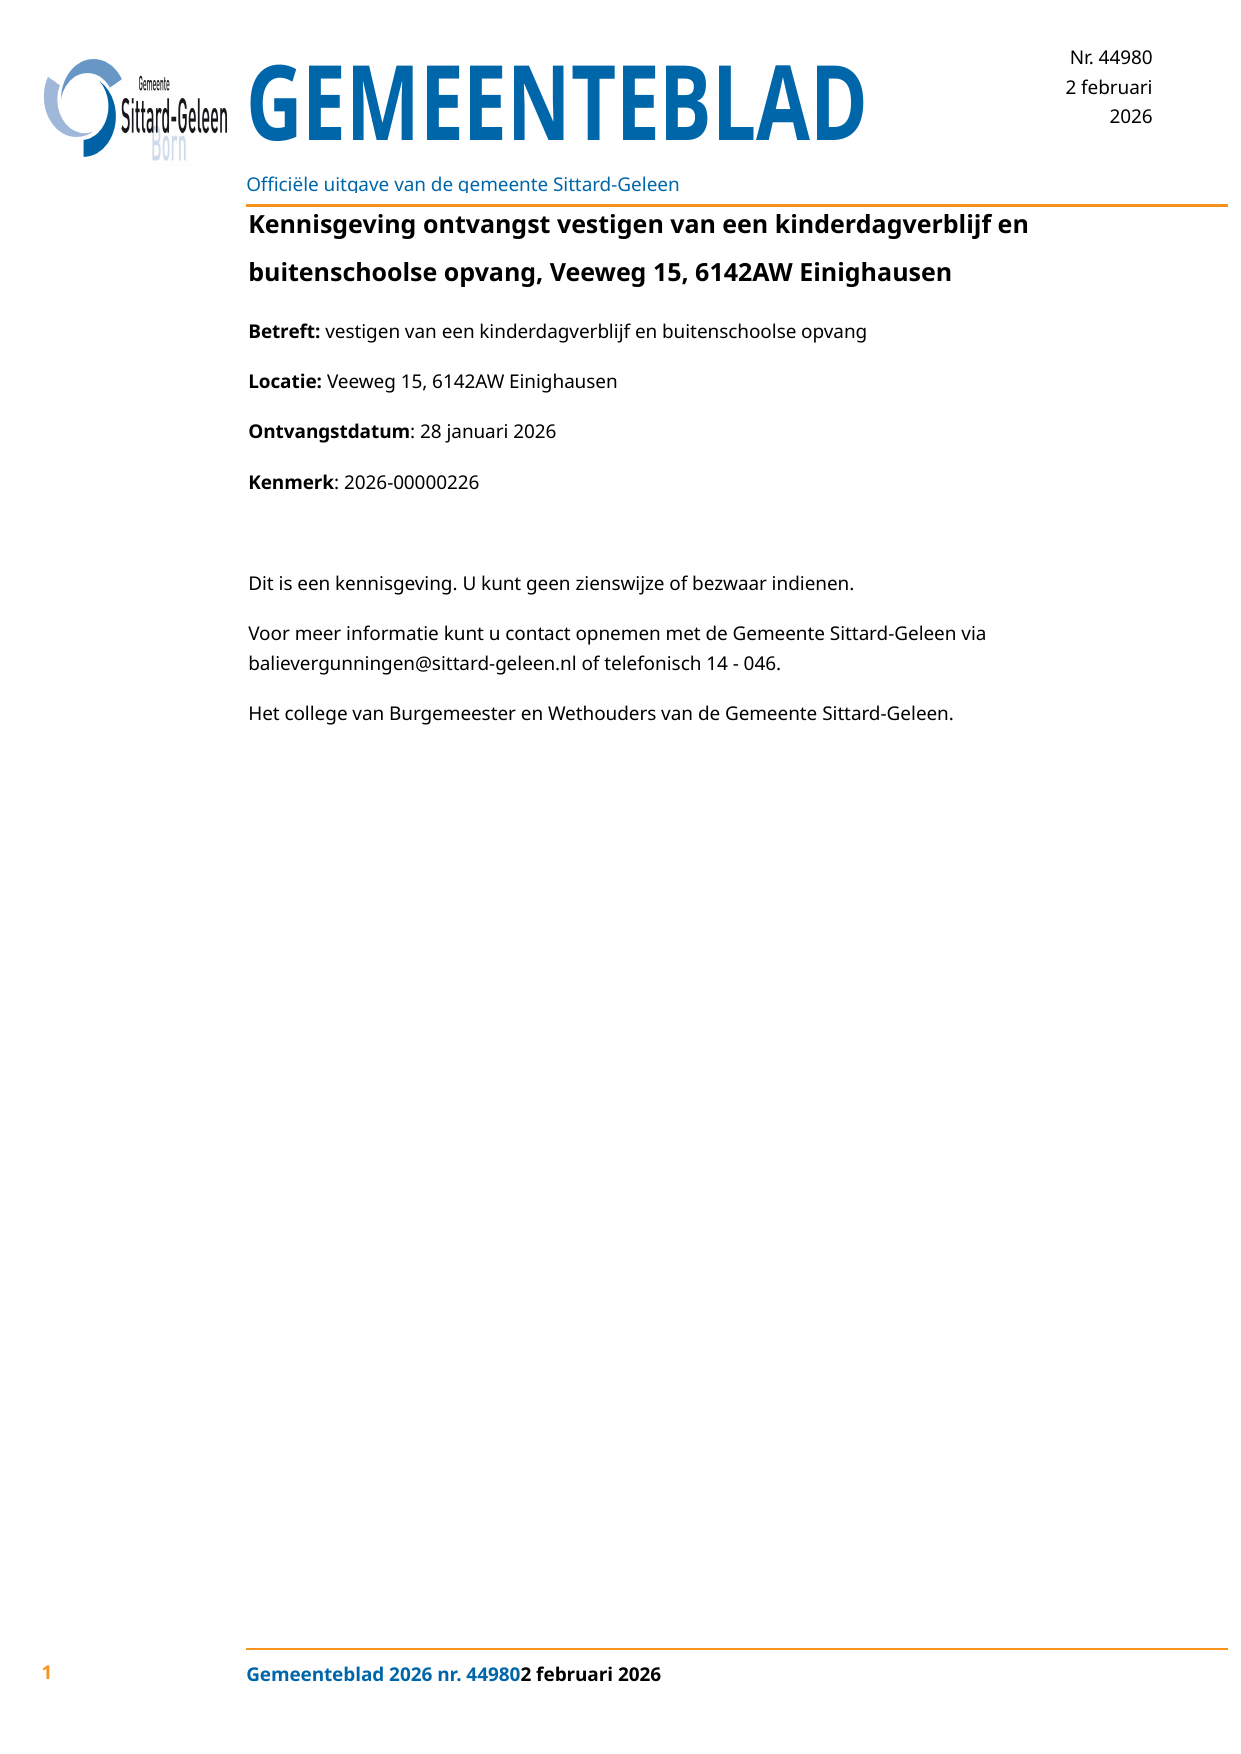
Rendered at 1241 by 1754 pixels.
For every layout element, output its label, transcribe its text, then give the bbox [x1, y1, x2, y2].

text Kennisgeving ontvangst vestigen van een kinderdagverblijf en buitenschoolse opvang, Veeweg 15, 6142AW Einighausen [248, 207, 1152, 288]
text Dit is een kennisgeving. U kunt geen zienswijze of bezwaar indienen. [248, 570, 1152, 596]
text Ontvangstdatum: 28 januari 2026 [248, 419, 1152, 444]
text Voor meer informatie kunt u contact opnemen met de Gemeente Sittard-Geleen via balievergunningen@sittard-geleen.nl of telefonisch 14 - 046. [248, 620, 1152, 676]
picture [41, 47, 231, 172]
text Locatie: Veeweg 15, 6142AW Einighausen [248, 368, 1152, 394]
text Betreft: vestigen van een kinderdagverblijf en buitenschoolse opvang [248, 318, 1152, 344]
text Het college van Burgemeester en Wethouders van de Gemeente Sittard-Geleen. [248, 700, 1152, 726]
text Kenmerk: 2026-00000226 [248, 469, 1152, 495]
